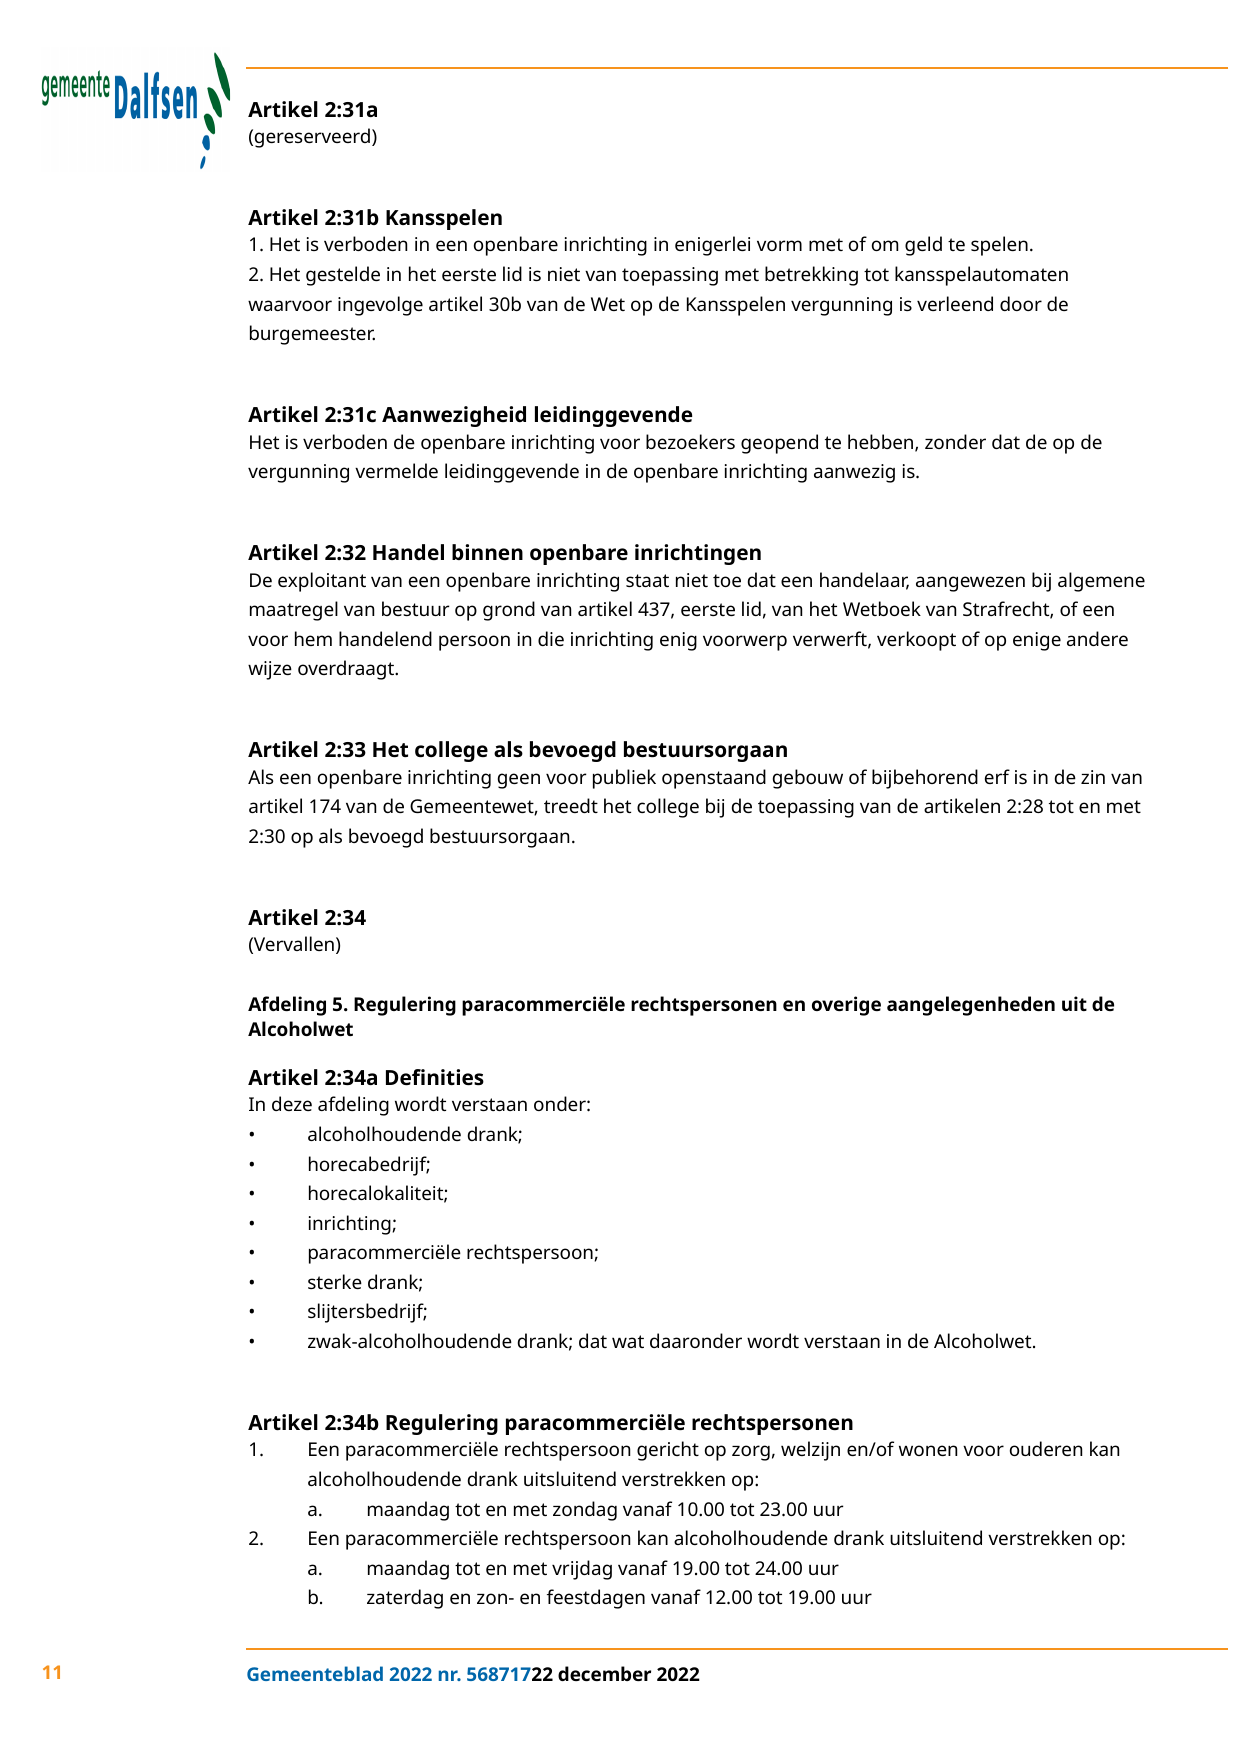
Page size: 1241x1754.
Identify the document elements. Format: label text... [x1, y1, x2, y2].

list zwak-alcoholhoudende drank; dat wat daaronder wordt verstaan in de Alcoholwet. [248, 1328, 1152, 1354]
list maandag tot en met vrijdag vanaf 19.00 tot 24.00 uur [307, 1555, 1152, 1581]
text Artikel 2:31a [248, 95, 1152, 123]
text 2. Het gestelde in het eerste lid is niet van toepassing met betrekking tot kansspelautomaten waarvoor ingevolge artikel 30b van de Wet op de Kansspelen vergunning is verleend door de burgemeester. [248, 261, 1152, 346]
text In deze afdeling wordt verstaan onder: [248, 1092, 1152, 1117]
text (Vervallen) [248, 932, 1152, 957]
text Artikel 2:32 Handel binnen openbare inrichtingen [248, 538, 1152, 567]
text Artikel 2:34 [248, 903, 1152, 932]
text Artikel 2:34b Regulering paracommerciële rechtspersonen [248, 1408, 1152, 1437]
text Artikel 2:33 Het college als bevoegd bestuursorgaan [248, 736, 1152, 764]
list sterke drank; [248, 1269, 1152, 1295]
list maandag tot en met zondag vanaf 10.00 tot 23.00 uur [307, 1496, 1152, 1522]
text Afdeling 5. Regulering paracommerciële rechtspersonen en overige aangelegenheden uit de Alcoholwet [248, 991, 1152, 1042]
list Een paracommerciële rechtspersoon gericht op zorg, welzijn en/of wonen voor ouderen kan alcoholhoudende drank uitsluitend verstrekken op: [248, 1437, 1152, 1492]
list horecabedrijf; [248, 1151, 1152, 1176]
list slijtersbedrijf; [248, 1299, 1152, 1324]
text Het is verboden de openbare inrichting voor bezoekers geopend te hebben, zonder dat de op de vergunning vermelde leidinggevende in de openbare inrichting aanwezig is. [248, 429, 1152, 484]
list horecalokaliteit; [248, 1180, 1152, 1206]
list alcoholhoudende drank; [248, 1121, 1152, 1147]
list zaterdag en zon- en feestdagen vanaf 12.00 tot 19.00 uur [307, 1584, 1152, 1610]
text Artikel 2:34a Definities [248, 1063, 1152, 1092]
text De exploitant van een openbare inrichting staat niet toe dat een handelaar, aangewezen bij algemene maatregel van bestuur op grond van artikel 437, eerste lid, van het Wetboek van Strafrecht, of een voor hem handelend persoon in die inrichting enig voorwerp verwerft, verkoopt of op enige andere wijze overdraagt. [248, 567, 1152, 681]
text 1. Het is verboden in een openbare inrichting in enigerlei vorm met of om geld te spelen. [248, 232, 1152, 257]
text Als een openbare inrichting geen voor publiek openstaand gebouw of bijbehorend erf is in de zin van artikel 174 van de Gemeentewet, treedt het college bij de toepassing van de artikelen 2:28 tot en met 2:30 op als bevoegd bestuursorgaan. [248, 764, 1152, 849]
list paracommerciële rechtspersoon; [248, 1239, 1152, 1265]
text Artikel 2:31c Aanwezigheid leidinggevende [248, 400, 1152, 429]
list inrichting; [248, 1210, 1152, 1236]
list Een paracommerciële rechtspersoon kan alcoholhoudende drank uitsluitend verstrekken op: [248, 1525, 1152, 1551]
picture [41, 47, 231, 172]
text Artikel 2:31b Kansspelen [248, 203, 1152, 232]
text (gereserveerd) [248, 123, 1152, 149]
